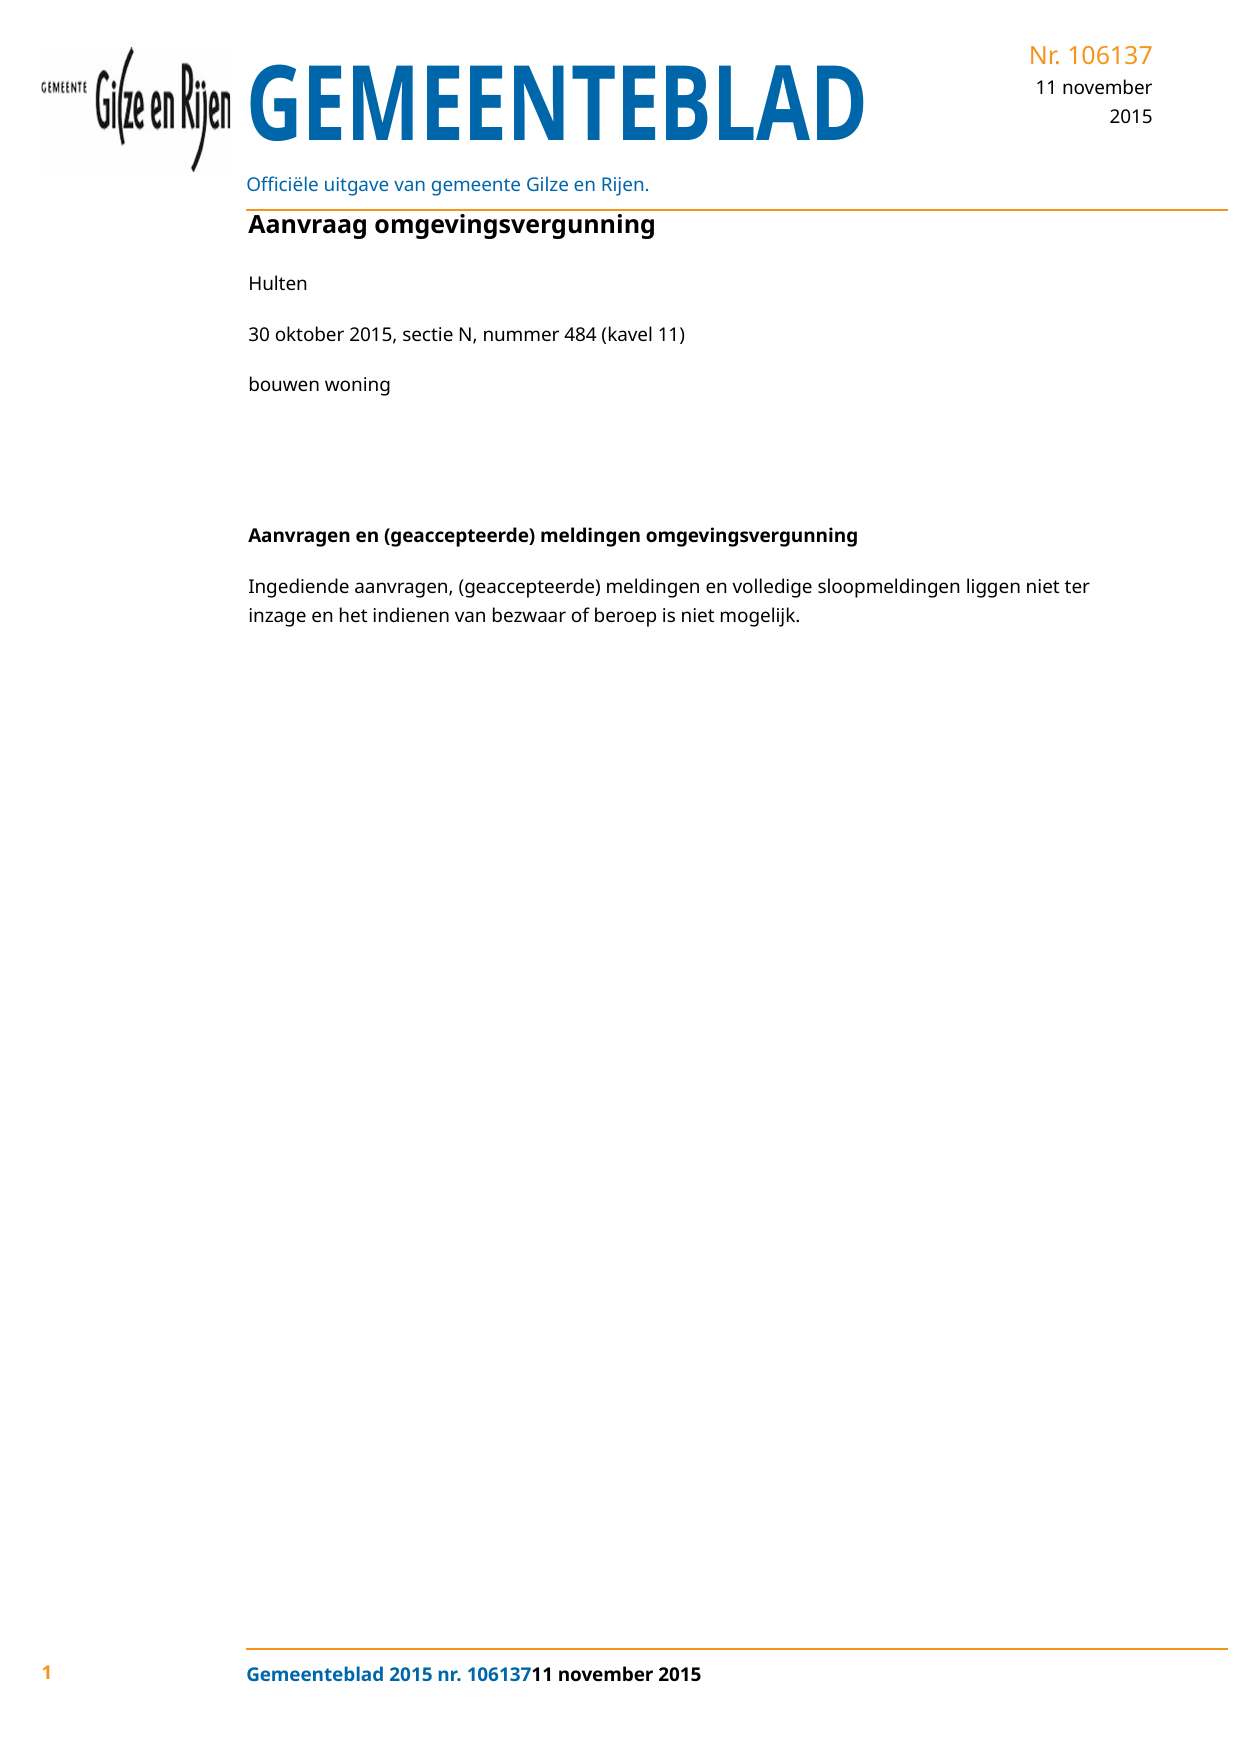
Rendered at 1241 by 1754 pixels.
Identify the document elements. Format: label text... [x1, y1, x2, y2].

text Aanvraag omgevingsvergunning [248, 211, 1152, 241]
text bouwen woning [248, 371, 1152, 397]
text Ingediende aanvragen, (geaccepteerde) meldingen en volledige sloopmeldingen liggen niet ter inzage en het indienen van bezwaar of beroep is niet mogelijk. [248, 573, 1152, 628]
text Hulten [248, 270, 1152, 296]
picture [41, 47, 231, 172]
text 30 oktober 2015, sectie N, nummer 484 (kavel 11) [248, 321, 1152, 346]
text Aanvragen en (geaccepteerde) meldingen omgevingsvergunning [248, 522, 1152, 548]
